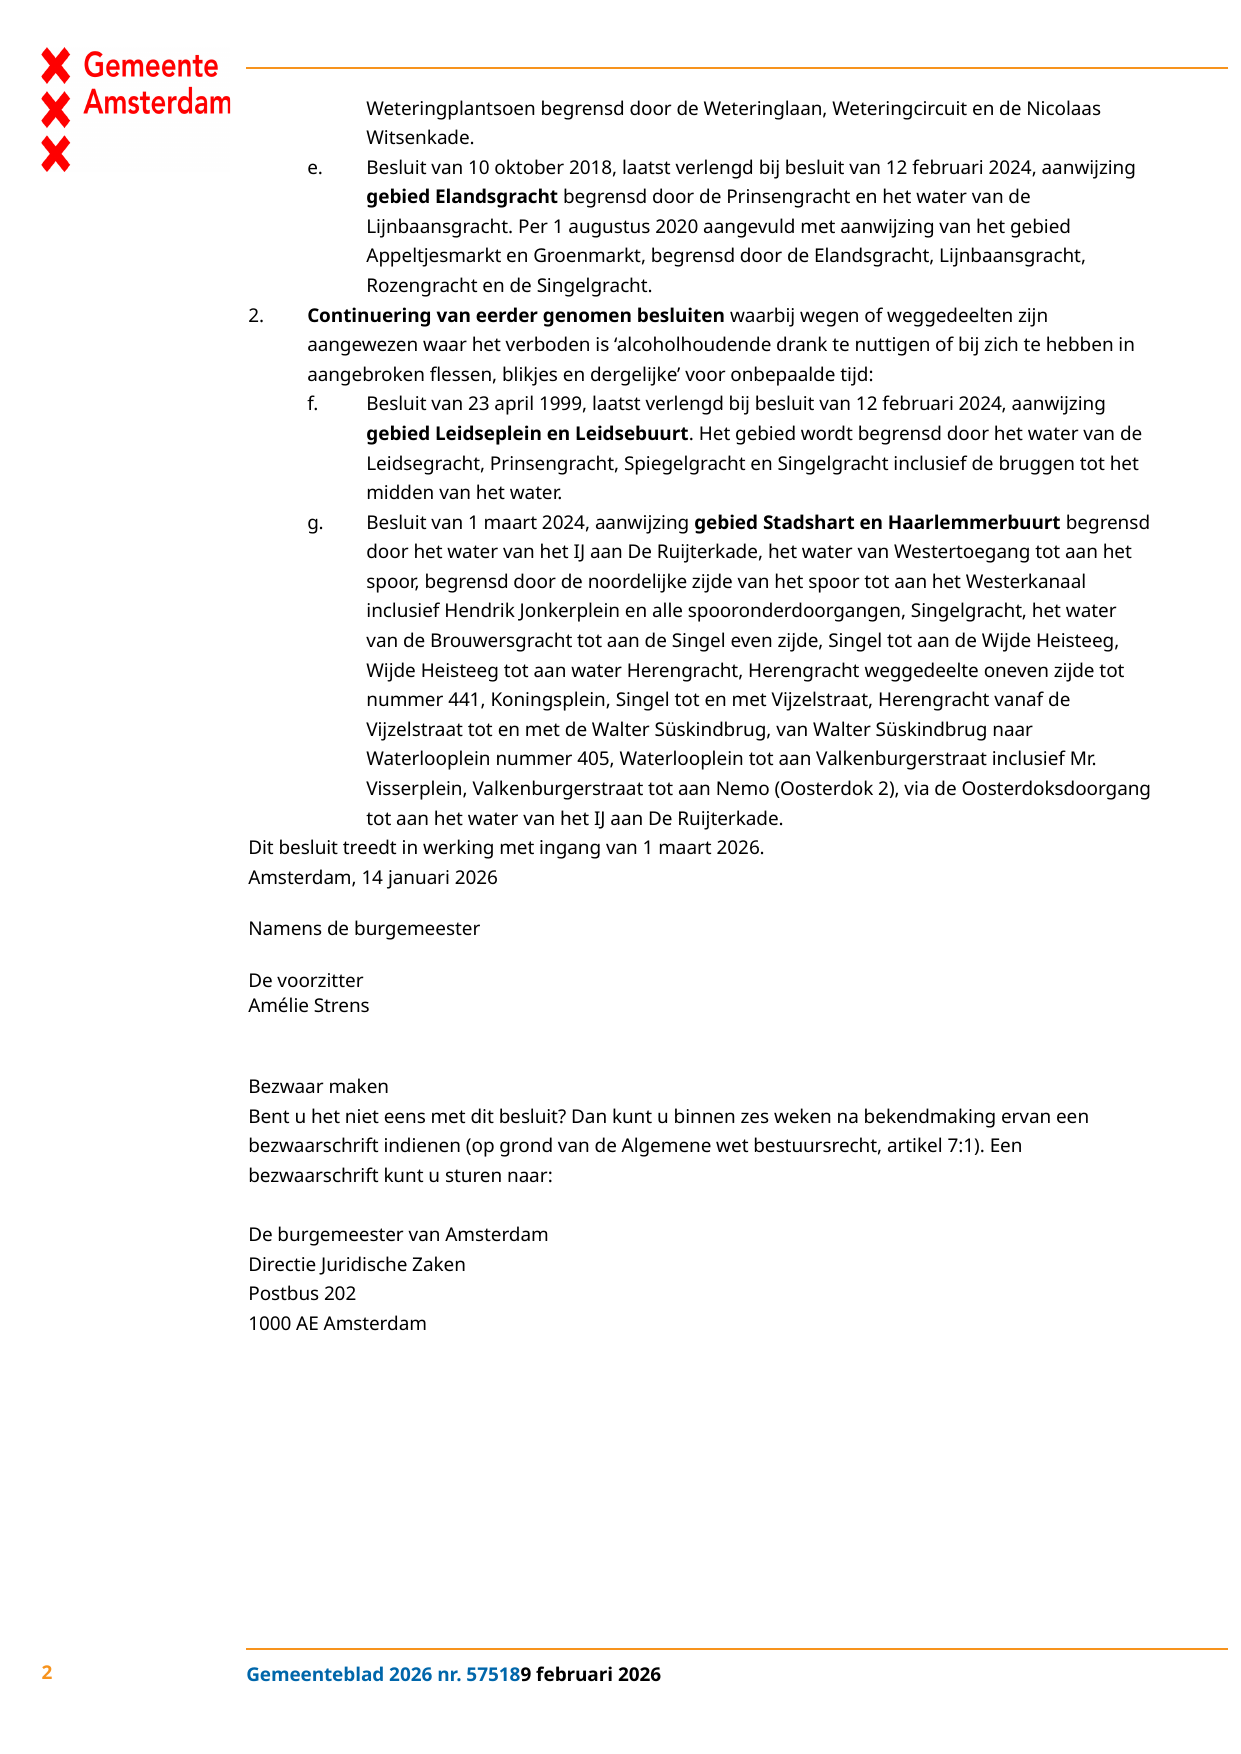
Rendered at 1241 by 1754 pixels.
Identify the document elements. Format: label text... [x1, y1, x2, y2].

list Besluit van 1 maart 2024, aanwijzing gebied Stadshart en Haarlemmerbuurt begrensd door het water van het IJ aan De Ruijterkade, het water van Westertoegang tot aan het spoor, begrensd door de noordelijke zijde van het spoor tot aan het Westerkanaal inclusief Hendrik Jonkerplein en alle spooronderdoorgangen, Singelgracht, het water van de Brouwersgracht tot aan de Singel even zijde, Singel tot aan de Wijde Heisteeg, Wijde Heisteeg tot aan water Herengracht, Herengracht weggedeelte oneven zijde tot nummer 441, Koningsplein, Singel tot en met Vijzelstraat, Herengracht vanaf de Vijzelstraat tot en met de Walter Süskindbrug, van Walter Süskindbrug naar Waterlooplein nummer 405, Waterlooplein tot aan Valkenburgerstraat inclusief Mr. Visserplein, Valkenburgerstraat tot aan Nemo (Oosterdok 2), via de Oosterdoksdoorgang tot aan het water van het IJ aan De Ruijterkade. [307, 509, 1152, 831]
text Bezwaar maken [248, 1073, 1152, 1099]
list Weteringplantsoen begrensd door de Weteringlaan, Weteringcircuit en de Nicolaas Witsenkade. [307, 95, 1152, 150]
text De burgemeester van Amsterdam [248, 1221, 1152, 1247]
text Namens de burgemeester [248, 915, 1152, 941]
text Amélie Strens [248, 993, 1152, 1018]
text 1000 AE Amsterdam [248, 1310, 1152, 1336]
picture [41, 47, 231, 172]
list Besluit van 23 april 1999, laatst verlengd bij besluit van 12 februari 2024, aanwijzing gebied Leidseplein en Leidsebuurt. Het gebied wordt begrensd door het water van de Leidsegracht, Prinsengracht, Spiegelgracht en Singelgracht inclusief de bruggen tot het midden van het water. [307, 391, 1152, 505]
list Continuering van eerder genomen besluiten waarbij wegen of weggedeelten zijn aangewezen waar het verboden is ‘alcoholhoudende drank te nuttigen of bij zich te hebben in aangebroken flessen, blikjes en dergelijke’ voor onbepaalde tijd: [248, 302, 1152, 387]
text Directie Juridische Zaken [248, 1251, 1152, 1276]
text Dit besluit treedt in werking met ingang van 1 maart 2026. [248, 834, 1152, 860]
text Postbus 202 [248, 1280, 1152, 1306]
text Amsterdam, 14 januari 2026 [248, 864, 1152, 890]
text Bent u het niet eens met dit besluit? Dan kunt u binnen zes weken na bekendmaking ervan een bezwaarschrift indienen (op grond van de Algemene wet bestuursrecht, artikel 7:1). Een bezwaarschrift kunt u sturen naar: [248, 1103, 1152, 1188]
text De voorzitter [248, 967, 1152, 993]
list Besluit van 10 oktober 2018, laatst verlengd bij besluit van 12 februari 2024, aanwijzing gebied Elandsgracht begrensd door de Prinsengracht en het water van de Lijnbaansgracht. Per 1 augustus 2020 aangevuld met aanwijzing van het gebied Appeltjesmarkt en Groenmarkt, begrensd door de Elandsgracht, Lijnbaansgracht, Rozengracht en de Singelgracht. [307, 154, 1152, 298]
